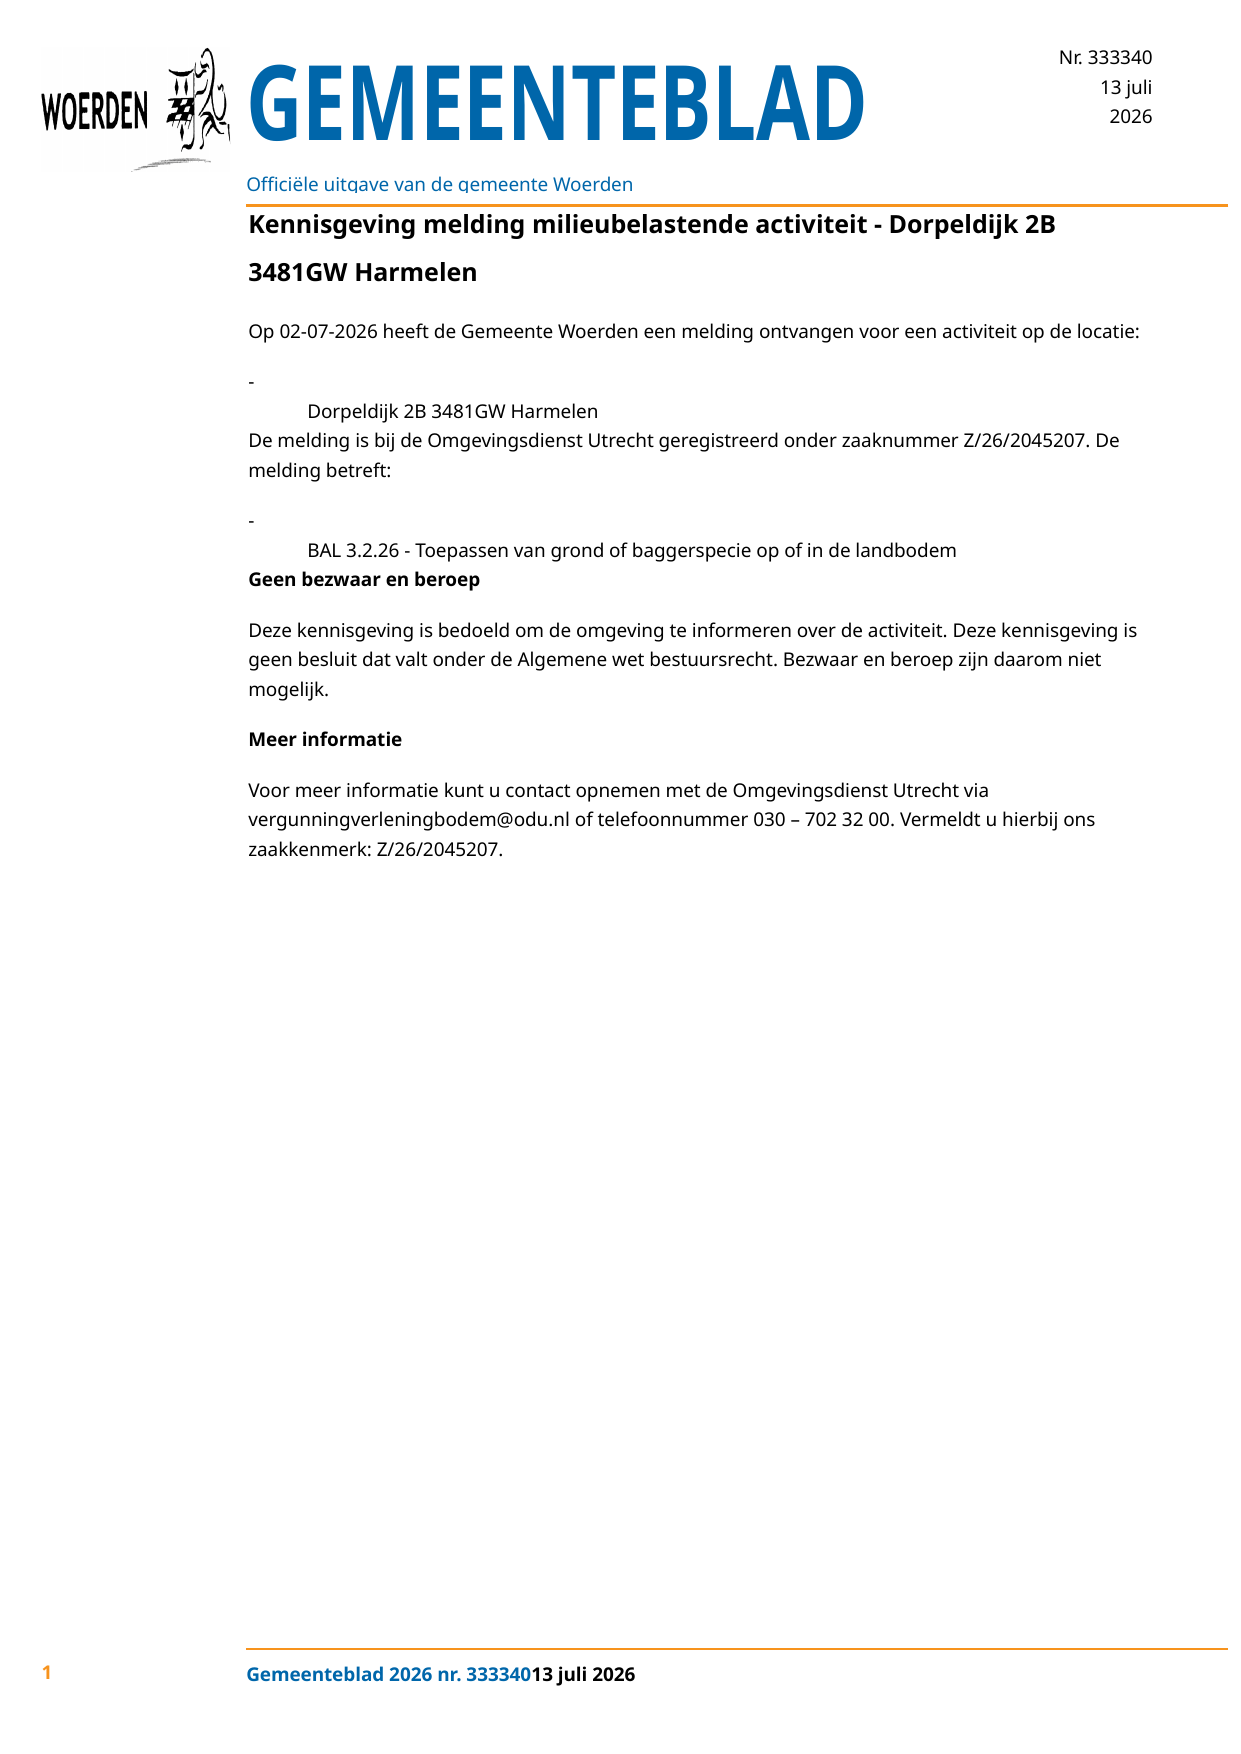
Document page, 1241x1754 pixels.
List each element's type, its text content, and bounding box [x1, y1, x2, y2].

picture [41, 47, 231, 172]
text Meer informatie [248, 727, 1152, 752]
text Deze kennisgeving is bedoeld om de omgeving te informeren over de activiteit. Deze kennisgeving is geen besluit dat valt onder de Algemene wet bestuursrecht. Bezwaar en beroep zijn daarom niet mogelijk. [248, 617, 1152, 702]
text Kennisgeving melding milieubelastende activiteit - Dorpeldijk 2B 3481GW Harmelen [248, 207, 1152, 288]
list BAL 3.2.26 - Toepassen van grond of baggerspecie op of in de landbodem [248, 537, 1152, 563]
text Voor meer informatie kunt u contact opnemen met de Omgevingsdienst Utrecht via vergunningverleningbodem@odu.nl of telefoonnummer 030 – 702 32 00. Vermeldt u hierbij ons zaakkenmerk: Z/26/2045207. [248, 777, 1152, 862]
list Dorpeldijk 2B 3481GW Harmelen [248, 398, 1152, 424]
text Geen bezwaar en beroep [248, 567, 1152, 592]
text Op 02-07-2026 heeft de Gemeente Woerden een melding ontvangen voor een activiteit op de locatie: [248, 318, 1152, 344]
text De melding is bij de Omgevingsdienst Utrecht geregistreerd onder zaaknummer Z/26/2045207. De melding betreft: [248, 427, 1152, 483]
